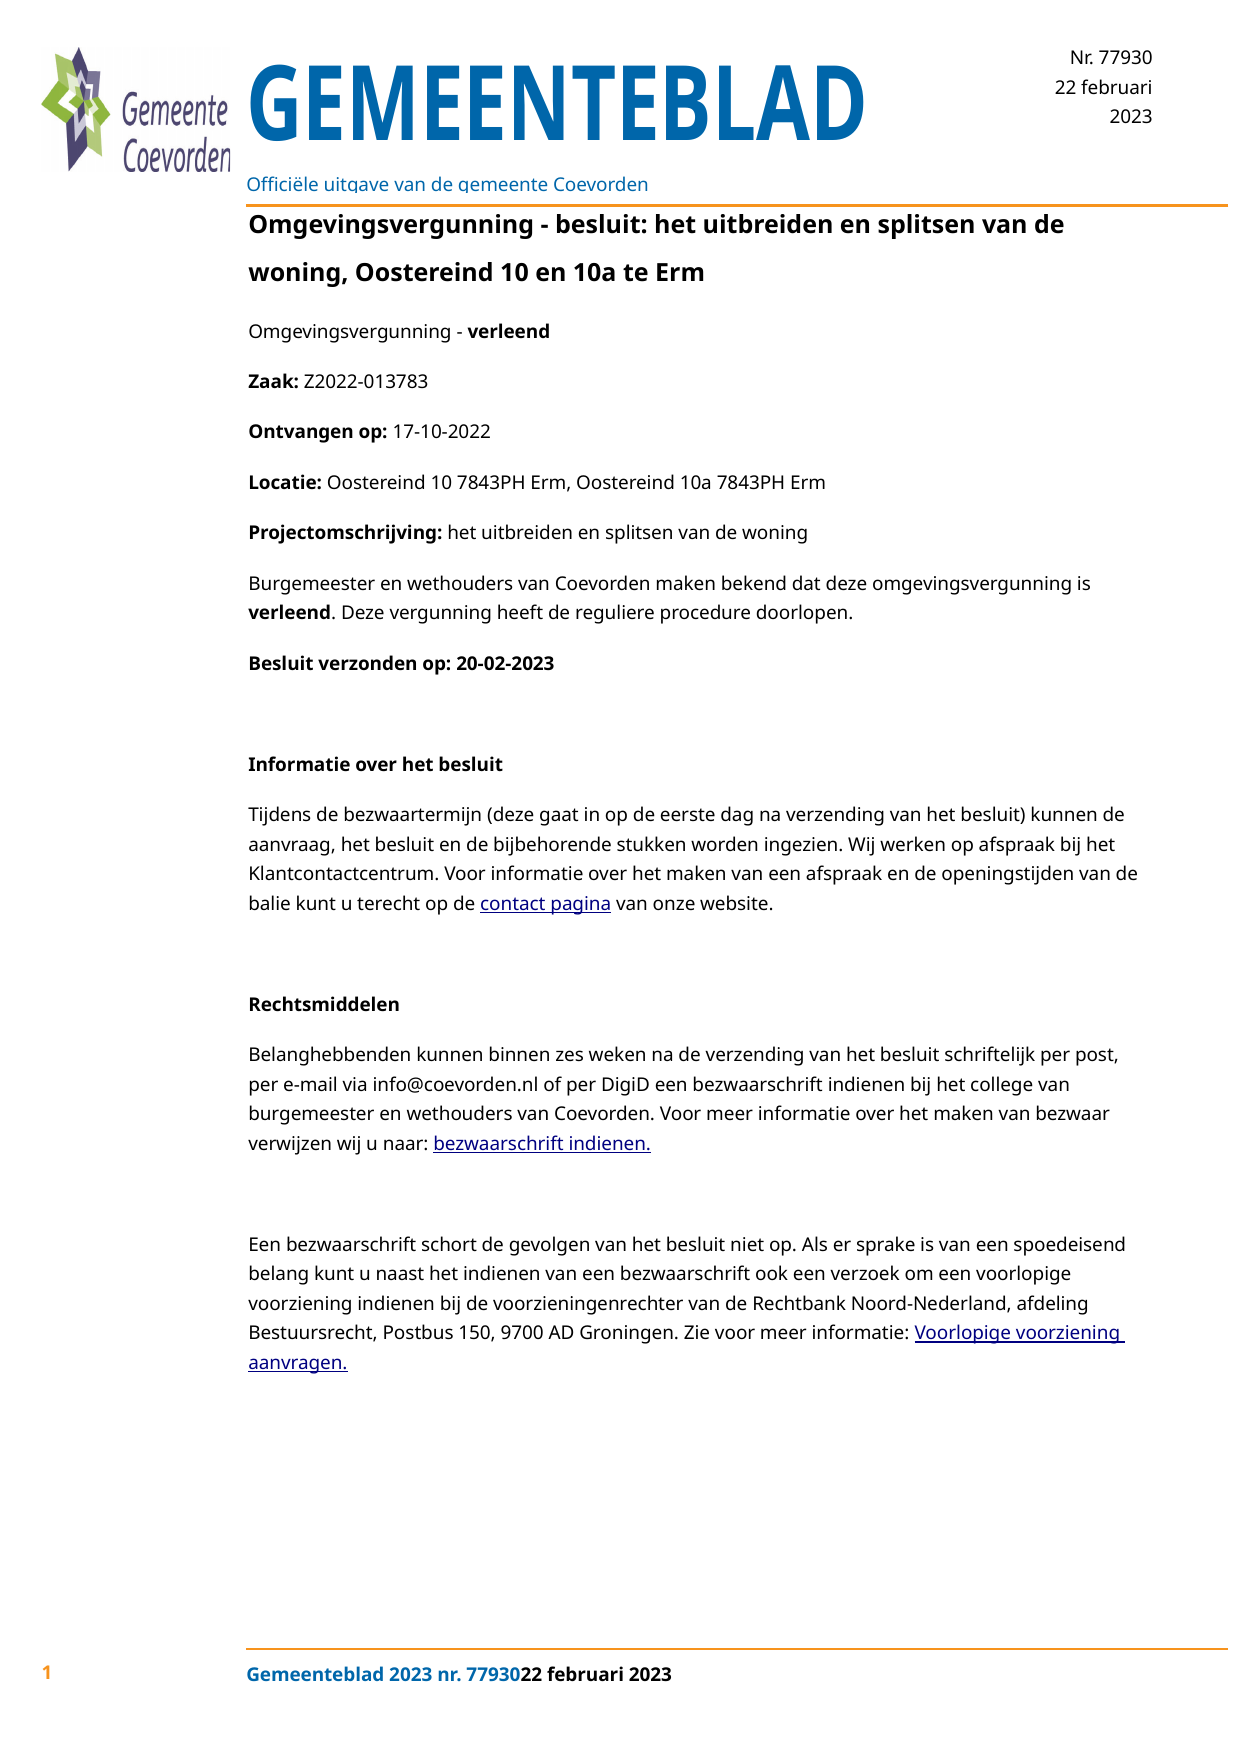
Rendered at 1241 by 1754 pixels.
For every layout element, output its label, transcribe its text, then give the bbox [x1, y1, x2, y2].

text Omgevingsvergunning - besluit: het uitbreiden en splitsen van de woning, Oostereind 10 en 10a te Erm [248, 207, 1152, 288]
text Zaak: Z2022-013783 [248, 368, 1152, 394]
text Informatie over het besluit [248, 751, 1152, 777]
text Ontvangen op: 17-10-2022 [248, 419, 1152, 444]
text Omgevingsvergunning - verleend [248, 318, 1152, 344]
text Een bezwaarschrift schort de gevolgen van het besluit niet op. Als er sprake is van een spoedeisend belang kunt u naast het indienen van een bezwaarschrift ook een verzoek om een voorlopige voorziening indienen bij de voorzieningenrechter van de Rechtbank Noord-Nederland, afdeling Bestuursrecht, Postbus 150, 9700 AD Groningen. Zie voor meer informatie: Voorlopige voorziening aanvragen. [248, 1231, 1152, 1375]
text Projectomschrijving: het uitbreiden en splitsen van de woning [248, 519, 1152, 545]
text Tijdens de bezwaartermijn (deze gaat in op de eerste dag na verzending van het besluit) kunnen de aanvraag, het besluit en de bijbehorende stukken worden ingezien. Wij werken op afspraak bij het Klantcontactcentrum. Voor informatie over het maken van een afspraak en de openingstijden van de balie kunt u terecht op de contact pagina van onze website. [248, 801, 1152, 916]
text Belanghebbenden kunnen binnen zes weken na de verzending van het besluit schriftelijk per post, per e-mail via info@coevorden.nl of per DigiD een bezwaarschrift indienen bij het college van burgemeester en wethouders van Coevorden. Voor meer informatie over het maken van bezwaar verwijzen wij u naar: bezwaarschrift indienen. [248, 1041, 1152, 1156]
picture [41, 47, 231, 172]
text Burgemeester en wethouders van Coevorden maken bekend dat deze omgevingsvergunning is verleend. Deze vergunning heeft de reguliere procedure doorlopen. [248, 570, 1152, 625]
text Besluit verzonden op: 20-02-2023 [248, 650, 1152, 676]
text Rechtsmiddelen [248, 991, 1152, 1017]
text Locatie: Oostereind 10 7843PH Erm, Oostereind 10a 7843PH Erm [248, 469, 1152, 495]
